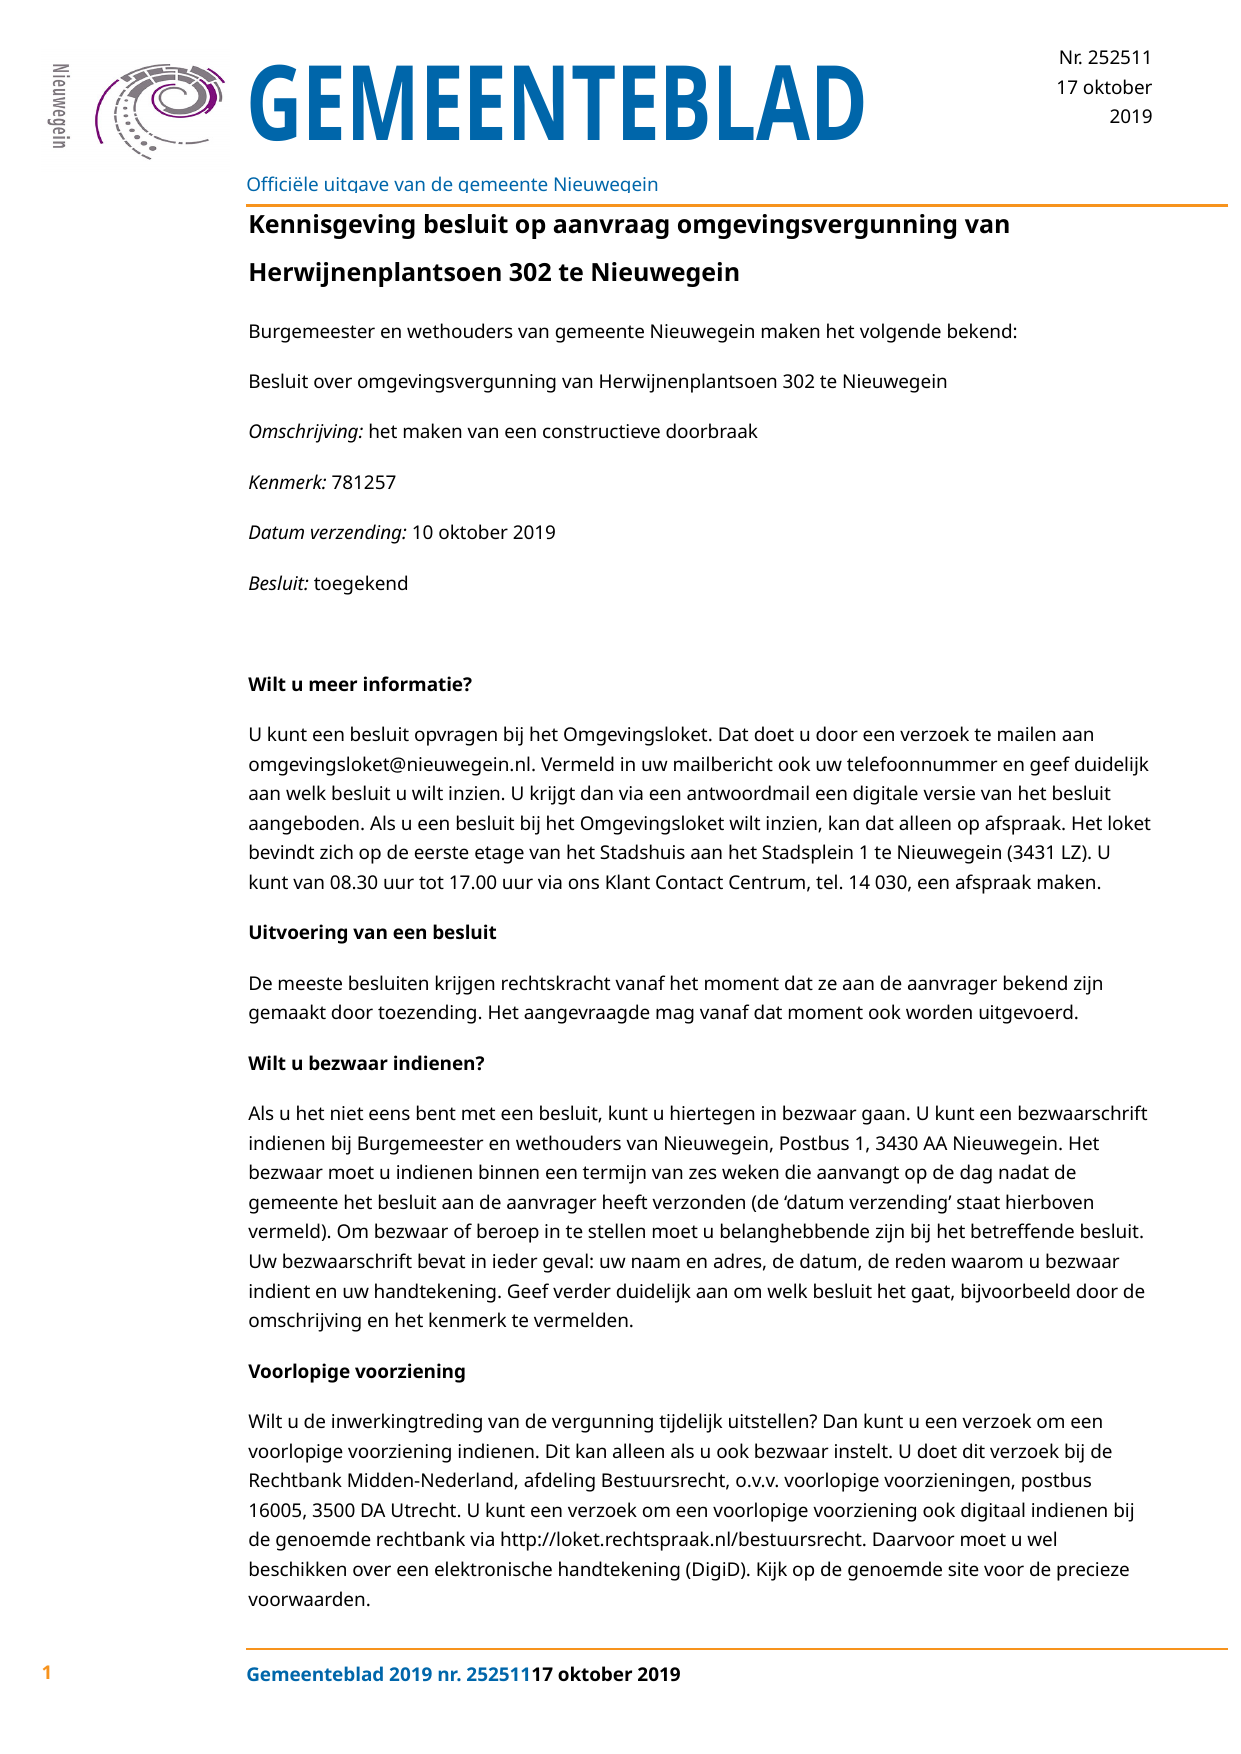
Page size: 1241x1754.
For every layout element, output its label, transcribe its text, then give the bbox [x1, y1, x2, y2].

text Omschrijving: het maken van een constructieve doorbraak [248, 419, 1152, 444]
text Wilt u meer informatie? [248, 671, 1152, 697]
text Wilt u bezwaar indienen? [248, 1050, 1152, 1076]
text Voorlopige voorziening [248, 1358, 1152, 1384]
text Datum verzending: 10 oktober 2019 [248, 519, 1152, 545]
text Als u het niet eens bent met een besluit, kunt u hiertegen in bezwaar gaan. U kunt een bezwaarschrift indienen bij Burgemeester en wethouders van Nieuwegein, Postbus 1, 3430 AA Nieuwegein. Het bezwaar moet u indienen binnen een termijn van zes weken die aanvangt op de dag nadat de gemeente het besluit aan de aanvrager heeft verzonden (de ‘datum verzending’ staat hierboven vermeld). Om bezwaar of beroep in te stellen moet u belanghebbende zijn bij het betreffende besluit. Uw bezwaarschrift bevat in ieder geval: uw naam en adres, de datum, de reden waarom u bezwaar indient en uw handtekening. Geef verder duidelijk aan om welk besluit het gaat, bijvoorbeeld door de omschrijving en het kenmerk te vermelden. [248, 1100, 1152, 1333]
text Burgemeester en wethouders van gemeente Nieuwegein maken het volgende bekend: [248, 318, 1152, 344]
text Besluit: toegekend [248, 570, 1152, 596]
text Kenmerk: 781257 [248, 469, 1152, 495]
text De meeste besluiten krijgen rechtskracht vanaf het moment dat ze aan de aanvrager bekend zijn gemaakt door toezending. Het aangevraagde mag vanaf dat moment ook worden uitgevoerd. [248, 970, 1152, 1025]
text Uitvoering van een besluit [248, 919, 1152, 945]
text Besluit over omgevingsvergunning van Herwijnenplantsoen 302 te Nieuwegein [248, 368, 1152, 394]
text U kunt een besluit opvragen bij het Omgevingsloket. Dat doet u door een verzoek te mailen aan omgevingsloket@nieuwegein.nl. Vermeld in uw mailbericht ook uw telefoonnummer en geef duidelijk aan welk besluit u wilt inzien. U krijgt dan via een antwoordmail een digitale versie van het besluit aangeboden. Als u een besluit bij het Omgevingsloket wilt inzien, kan dat alleen op afspraak. Het loket bevindt zich op de eerste etage van het Stadshuis aan het Stadsplein 1 te Nieuwegein (3431 LZ). U kunt van 08.30 uur tot 17.00 uur via ons Klant Contact Centrum, tel. 14 030, een afspraak maken. [248, 721, 1152, 895]
text Wilt u de inwerkingtreding van de vergunning tijdelijk uitstellen? Dan kunt u een verzoek om een voorlopige voorziening indienen. Dit kan alleen als u ook bezwaar instelt. U doet dit verzoek bij de Rechtbank Midden-Nederland, afdeling Bestuursrecht, o.v.v. voorlopige voorzieningen, postbus 16005, 3500 DA Utrecht. U kunt een verzoek om een voorlopige voorziening ook digitaal indienen bij de genoemde rechtbank via http://loket.rechtspraak.nl/bestuursrecht. Daarvoor moet u wel beschikken over een elektronische handtekening (DigiD). Kijk op de genoemde site voor de precieze voorwaarden. [248, 1408, 1152, 1612]
picture [41, 47, 231, 172]
text Kennisgeving besluit op aanvraag omgevingsvergunning van Herwijnenplantsoen 302 te Nieuwegein [248, 207, 1152, 288]
